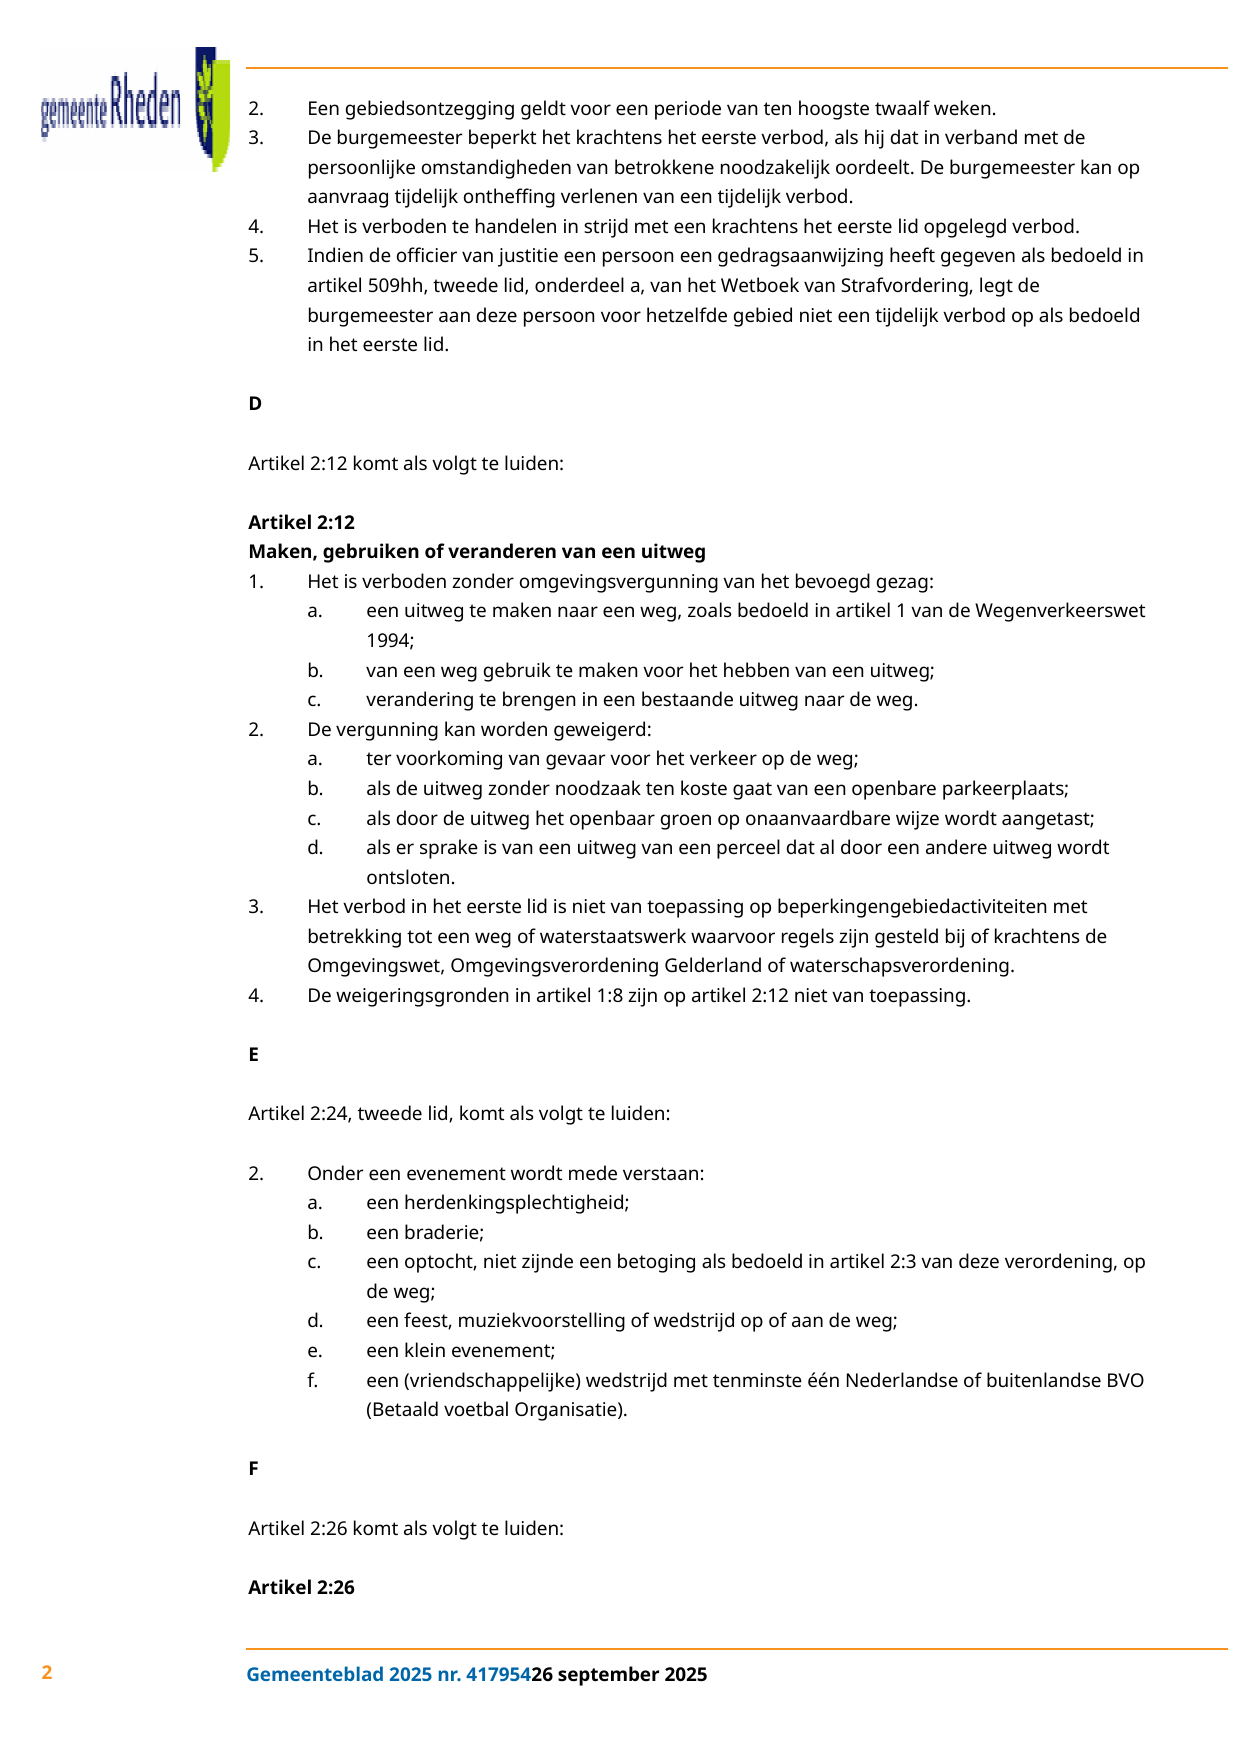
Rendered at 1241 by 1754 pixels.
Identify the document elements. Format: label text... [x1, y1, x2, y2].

text Artikel 2:24, tweede lid, komt als volgt te luiden: [248, 1101, 1152, 1126]
list een uitweg te maken naar een weg, zoals bedoeld in artikel 1 van de Wegenverkeerswet 1994; [307, 598, 1152, 653]
list een optocht, niet zijnde een betoging als bedoeld in artikel 2:3 van deze verordening, op de weg; [307, 1248, 1152, 1304]
list verandering te brengen in een bestaande uitweg naar de weg. [307, 686, 1152, 712]
list Indien de officier van justitie een persoon een gedragsaanwijzing heeft gegeven als bedoeld in artikel 509hh, tweede lid, onderdeel a, van het Wetboek van Strafvordering, legt de burgemeester aan deze persoon voor hetzelfde gebied niet een tijdelijk verbod op als bedoeld in het eerste lid. [248, 243, 1152, 357]
list Onder een evenement wordt mede verstaan: [248, 1160, 1152, 1186]
list als er sprake is van een uitweg van een perceel dat al door een andere uitweg wordt ontsloten. [307, 834, 1152, 890]
list Het is verboden zonder omgevingsvergunning van het bevoegd gezag: [248, 568, 1152, 594]
list als de uitweg zonder noodzaak ten koste gaat van een openbare parkeerplaats; [307, 775, 1152, 801]
picture [41, 47, 231, 172]
list van een weg gebruik te maken voor het hebben van een uitweg; [307, 657, 1152, 683]
text F [248, 1456, 1152, 1481]
list een feest, muziekvoorstelling of wedstrijd op of aan de weg; [307, 1308, 1152, 1333]
text Artikel 2:26 [248, 1574, 1152, 1600]
list De weigeringsgronden in artikel 1:8 zijn op artikel 2:12 niet van toepassing. [248, 982, 1152, 1008]
list een klein evenement; [307, 1337, 1152, 1363]
list Het verbod in het eerste lid is niet van toepassing op beperkingengebiedactiviteiten met betrekking tot een weg of waterstaatswerk waarvoor regels zijn gesteld bij of krachtens de Omgevingswet, Omgevingsverordening Gelderland of waterschapsverordening. [248, 893, 1152, 978]
text Artikel 2:12 komt als volgt te luiden: [248, 450, 1152, 476]
text E [248, 1041, 1152, 1067]
text Maken, gebruiken of veranderen van een uitweg [248, 538, 1152, 564]
list Een gebiedsontzegging geldt voor een periode van ten hoogste twaalf weken. [248, 95, 1152, 121]
list De vergunning kan worden geweigerd: [248, 716, 1152, 742]
text Artikel 2:26 komt als volgt te luiden: [248, 1515, 1152, 1541]
list Het is verboden te handelen in strijd met een krachtens het eerste lid opgelegd verbod. [248, 213, 1152, 239]
text D [248, 391, 1152, 416]
list ter voorkoming van gevaar voor het verkeer op de weg; [307, 746, 1152, 771]
list De burgemeester beperkt het krachtens het eerste verbod, als hij dat in verband met de persoonlijke omstandigheden van betrokkene noodzakelijk oordeelt. De burgemeester kan op aanvraag tijdelijk ontheffing verlenen van een tijdelijk verbod. [248, 124, 1152, 209]
list als door de uitweg het openbaar groen op onaanvaardbare wijze wordt aangetast; [307, 805, 1152, 831]
list een herdenkingsplechtigheid; [307, 1189, 1152, 1215]
list een (vriendschappelijke) wedstrijd met tenminste één Nederlandse of buitenlandse BVO (Betaald voetbal Organisatie). [307, 1367, 1152, 1422]
text Artikel 2:12 [248, 509, 1152, 535]
list een braderie; [307, 1219, 1152, 1245]
